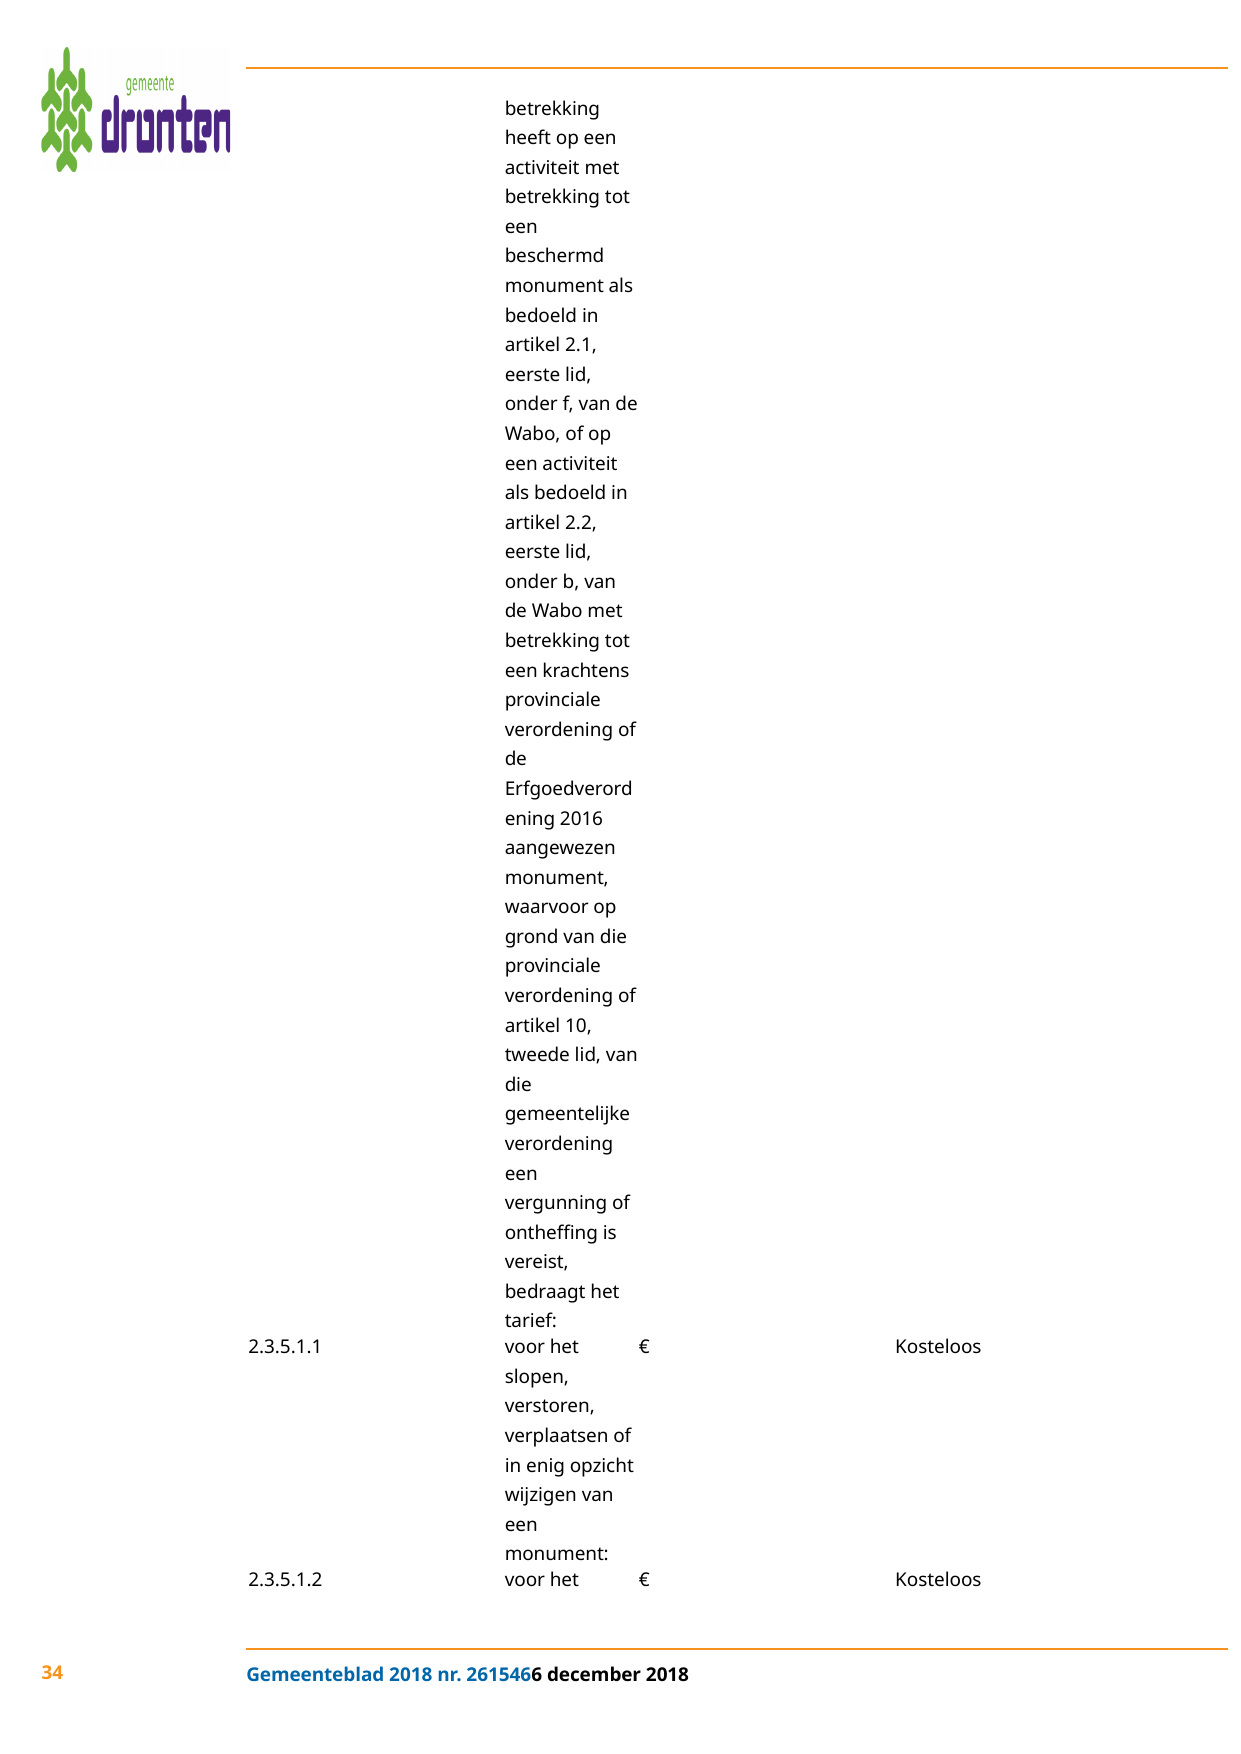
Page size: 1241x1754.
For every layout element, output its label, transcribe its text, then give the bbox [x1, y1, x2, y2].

table_cell [639, 95, 895, 1333]
table_cell voor het slopen, verstoren, verplaatsen of in enig opzicht wijzigen van een monument: [505, 1334, 638, 1566]
table_cell [895, 95, 1152, 1333]
picture [41, 47, 231, 172]
table_cell [248, 95, 504, 1333]
table_cell Kosteloos [895, 1566, 1152, 1592]
table_cell € [639, 1566, 895, 1592]
table_cell Kosteloos [895, 1334, 1152, 1566]
table_cell 2.3.5.1.2 [248, 1566, 504, 1592]
table_cell voor het [505, 1566, 638, 1592]
table_cell betrekking heeft op een activiteit met betrekking tot een beschermd monument als bedoeld in artikel 2.1, eerste lid, onder f, van de Wabo, of op een activiteit als bedoeld in artikel 2.2, eerste lid, onder b, van de Wabo met betrekking tot een krachtens provinciale verordening of de Erfgoedverordening 2016 aangewezen monument, waarvoor op grond van die provinciale verordening of artikel 10, tweede lid, van die gemeentelijke verordening een vergunning of ontheffing is vereist, bedraagt het tarief: [505, 95, 638, 1333]
table_cell € [639, 1334, 895, 1566]
table_cell 2.3.5.1.1 [248, 1334, 504, 1566]
